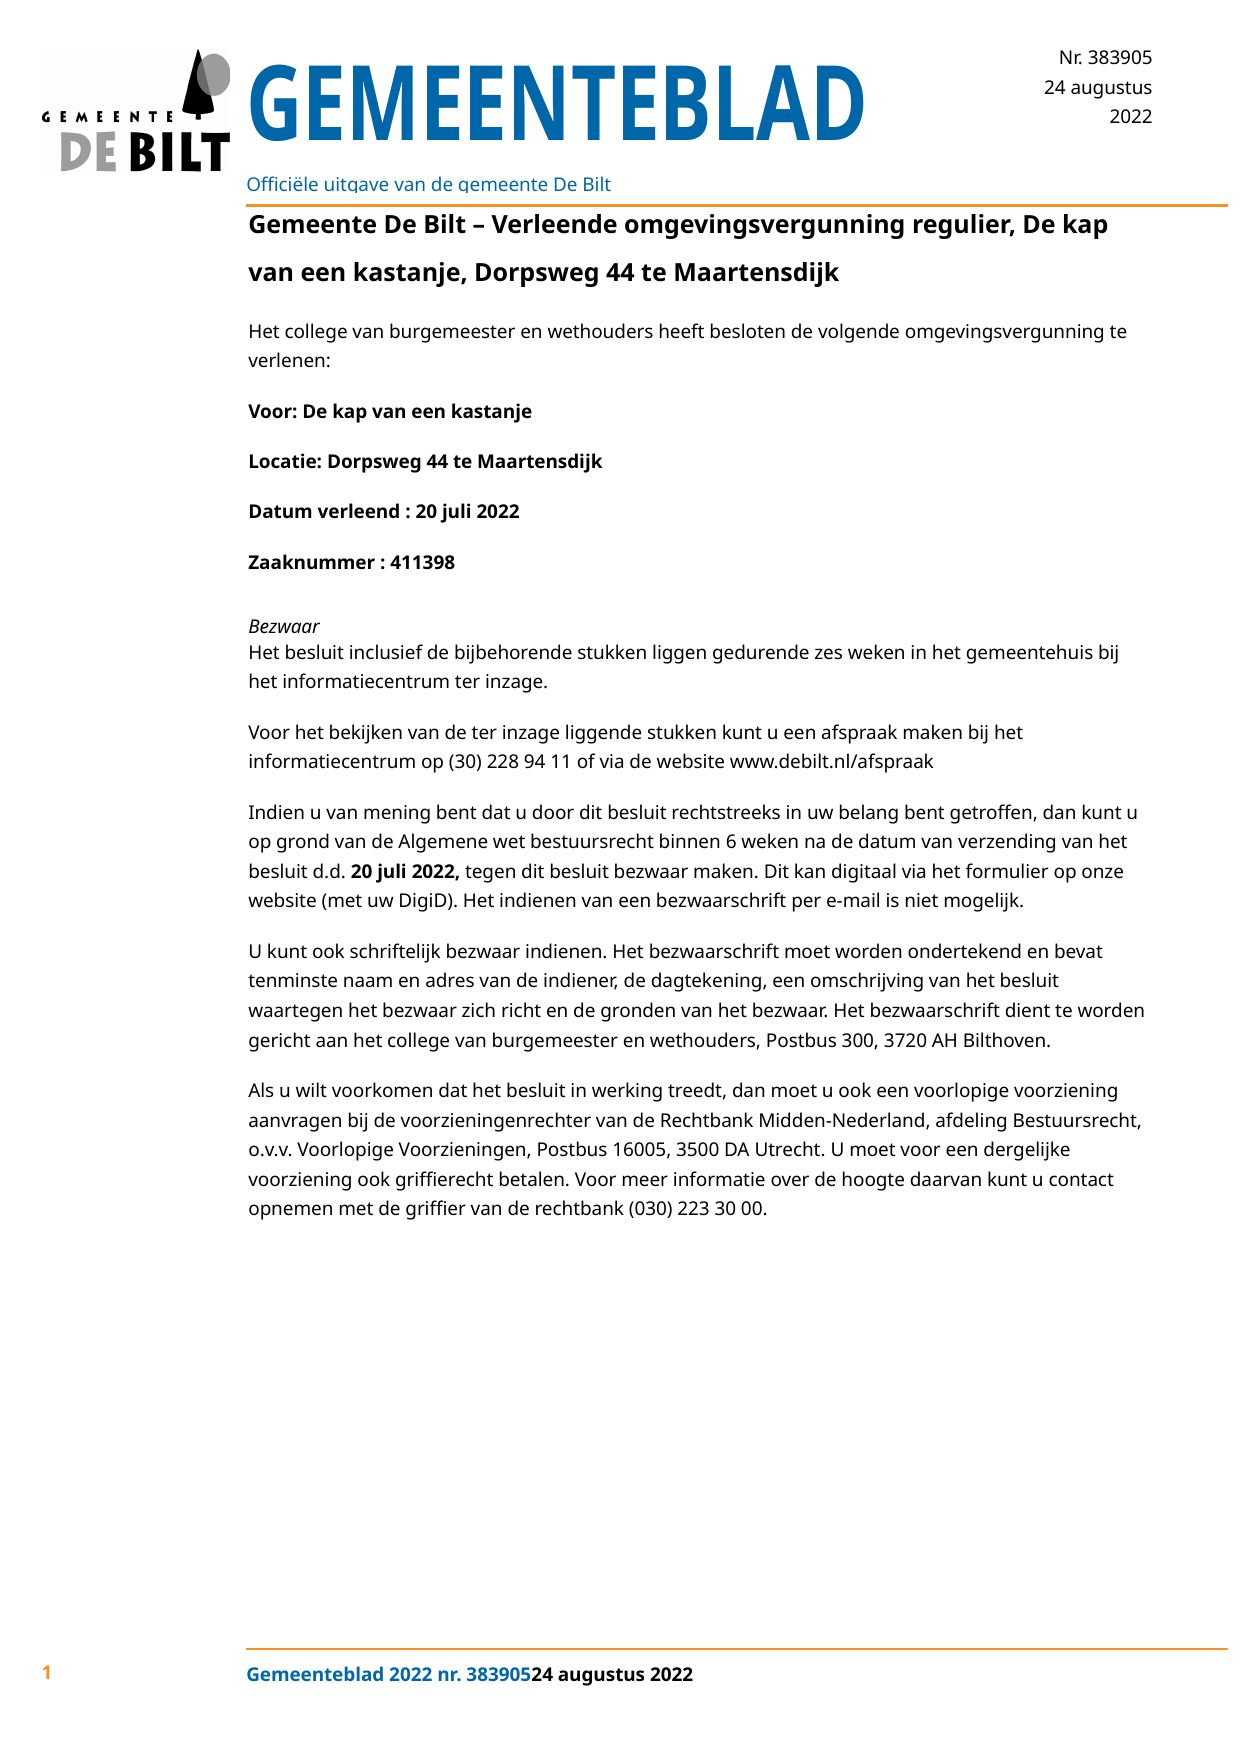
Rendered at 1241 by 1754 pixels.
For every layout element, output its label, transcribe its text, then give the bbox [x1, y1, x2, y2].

text Indien u van mening bent dat u door dit besluit rechtstreeks in uw belang bent getroffen, dan kunt u op grond van de Algemene wet bestuursrecht binnen 6 weken na de datum van verzending van het besluit d.d. 20 juli 2022, tegen dit besluit bezwaar maken. Dit kan digitaal via het formulier op onze website (met uw DigiD). Het indienen van een bezwaarschrift per e-mail is niet mogelijk. [248, 799, 1152, 913]
text Bezwaar [248, 613, 1152, 639]
text Gemeente De Bilt – Verleende omgevingsvergunning regulier, De kap van een kastanje, Dorpsweg 44 te Maartensdijk [248, 207, 1152, 288]
text Voor: De kap van een kastanje [248, 398, 1152, 424]
text Als u wilt voorkomen dat het besluit in werking treedt, dan moet u ook een voorlopige voorziening aanvragen bij de voorzieningenrechter van de Rechtbank Midden-Nederland, afdeling Bestuursrecht, o.v.v. Voorlopige Voorzieningen, Postbus 16005, 3500 DA Utrecht. U moet voor een dergelijke voorziening ook griffierecht betalen. Voor meer informatie over de hoogte daarvan kunt u contact opnemen met de griffier van de rechtbank (030) 223 30 00. [248, 1077, 1152, 1221]
text U kunt ook schriftelijk bezwaar indienen. Het bezwaarschrift moet worden ondertekend en bevat tenminste naam en adres van de indiener, de dagtekening, een omschrijving van het besluit waartegen het bezwaar zich richt en de gronden van het bezwaar. Het bezwaarschrift dient te worden gericht aan het college van burgemeester en wethouders, Postbus 300, 3720 AH Bilthoven. [248, 938, 1152, 1052]
text Voor het bekijken van de ter inzage liggende stukken kunt u een afspraak maken bij het informatiecentrum op (30) 228 94 11 of via de website www.debilt.nl/afspraak [248, 719, 1152, 774]
text Het besluit inclusief de bijbehorende stukken liggen gedurende zes weken in het gemeentehuis bij het informatiecentrum ter inzage. [248, 639, 1152, 694]
text Locatie: Dorpsweg 44 te Maartensdijk [248, 448, 1152, 474]
picture [41, 47, 231, 172]
text Het college van burgemeester en wethouders heeft besloten de volgende omgevingsvergunning te verlenen: [248, 318, 1152, 373]
text Datum verleend : 20 juli 2022 [248, 499, 1152, 524]
text Zaaknummer : 411398 [248, 549, 1152, 575]
